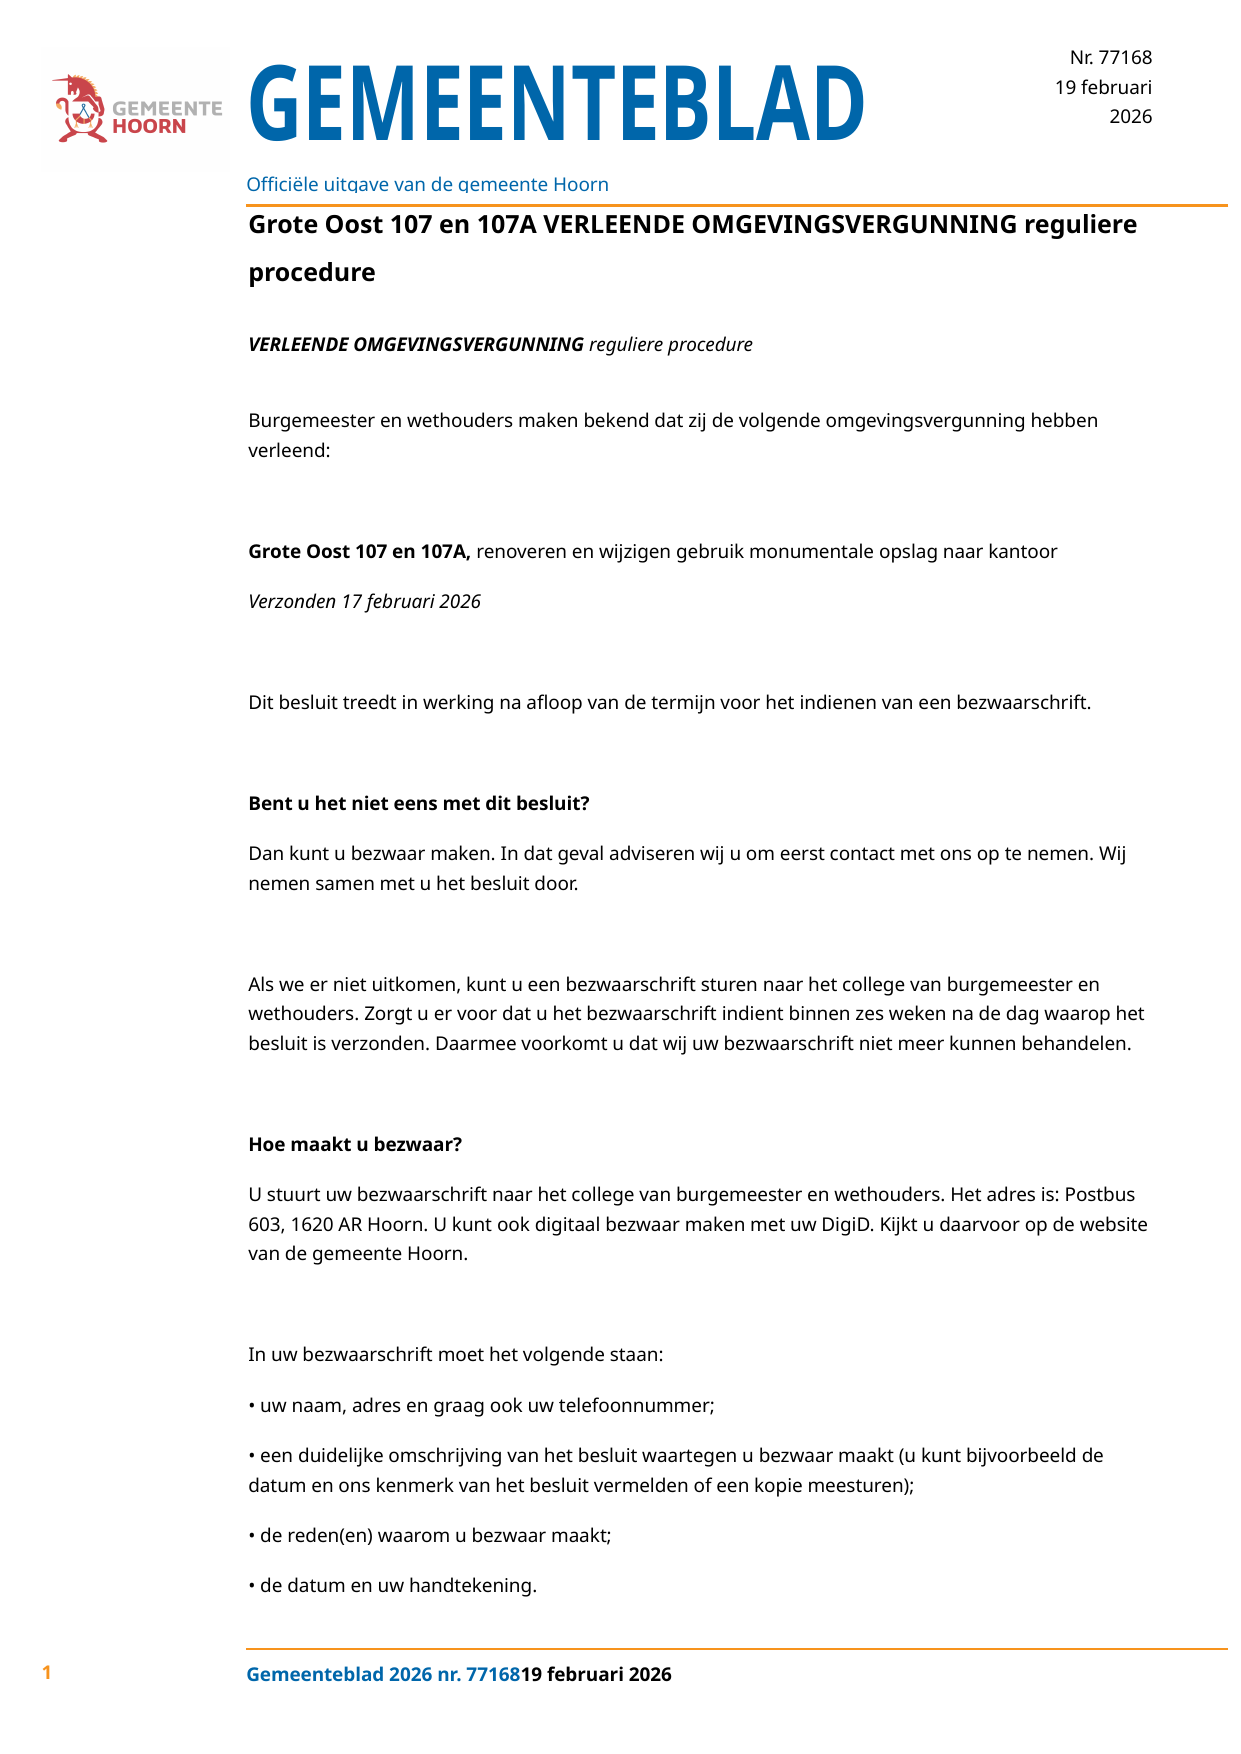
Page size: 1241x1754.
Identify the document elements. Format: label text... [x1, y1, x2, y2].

text Burgemeester en wethouders maken bekend dat zij de volgende omgevingsvergunning hebben verleend: [248, 408, 1152, 463]
text • de datum en uw handtekening. [248, 1573, 1152, 1598]
text • een duidelijke omschrijving van het besluit waartegen u bezwaar maakt (u kunt bijvoorbeeld de datum en ons kenmerk van het besluit vermelden of een kopie meesturen); [248, 1442, 1152, 1497]
text In uw bezwaarschrift moet het volgende staan: [248, 1341, 1152, 1367]
text Dan kunt u bezwaar maken. In dat geval adviseren wij u om eerst contact met ons op te nemen. Wij nemen samen met u het besluit door. [248, 841, 1152, 896]
text Grote Oost 107 en 107A, renoveren en wijzigen gebruik monumentale opslag naar kantoor [248, 538, 1152, 564]
text Als we er niet uitkomen, kunt u een bezwaarschrift sturen naar het college van burgemeester en wethouders. Zorgt u er voor dat u het bezwaarschrift indient binnen zes weken na de dag waarop het besluit is verzonden. Daarmee voorkomt u dat wij uw bezwaarschrift niet meer kunnen behandelen. [248, 971, 1152, 1056]
text Grote Oost 107 en 107A VERLEENDE OMGEVINGSVERGUNNING reguliere procedure [248, 207, 1152, 288]
text • uw naam, adres en graag ook uw telefoonnummer; [248, 1392, 1152, 1417]
text Bent u het niet eens met dit besluit? [248, 790, 1152, 816]
text • de reden(en) waarom u bezwaar maakt; [248, 1522, 1152, 1548]
text Hoe maakt u bezwaar? [248, 1131, 1152, 1157]
picture [41, 47, 231, 172]
text VERLEENDE OMGEVINGSVERGUNNING reguliere procedure [248, 331, 1152, 357]
text Verzonden 17 februari 2026 [248, 588, 1152, 614]
text U stuurt uw bezwaarschrift naar het college van burgemeester en wethouders. Het adres is: Postbus 603, 1620 AR Hoorn. U kunt ook digitaal bezwaar maken met uw DigiD. Kijkt u daarvoor op de website van de gemeente Hoorn. [248, 1181, 1152, 1266]
text Dit besluit treedt in werking na afloop van de termijn voor het indienen van een bezwaarschrift. [248, 689, 1152, 715]
